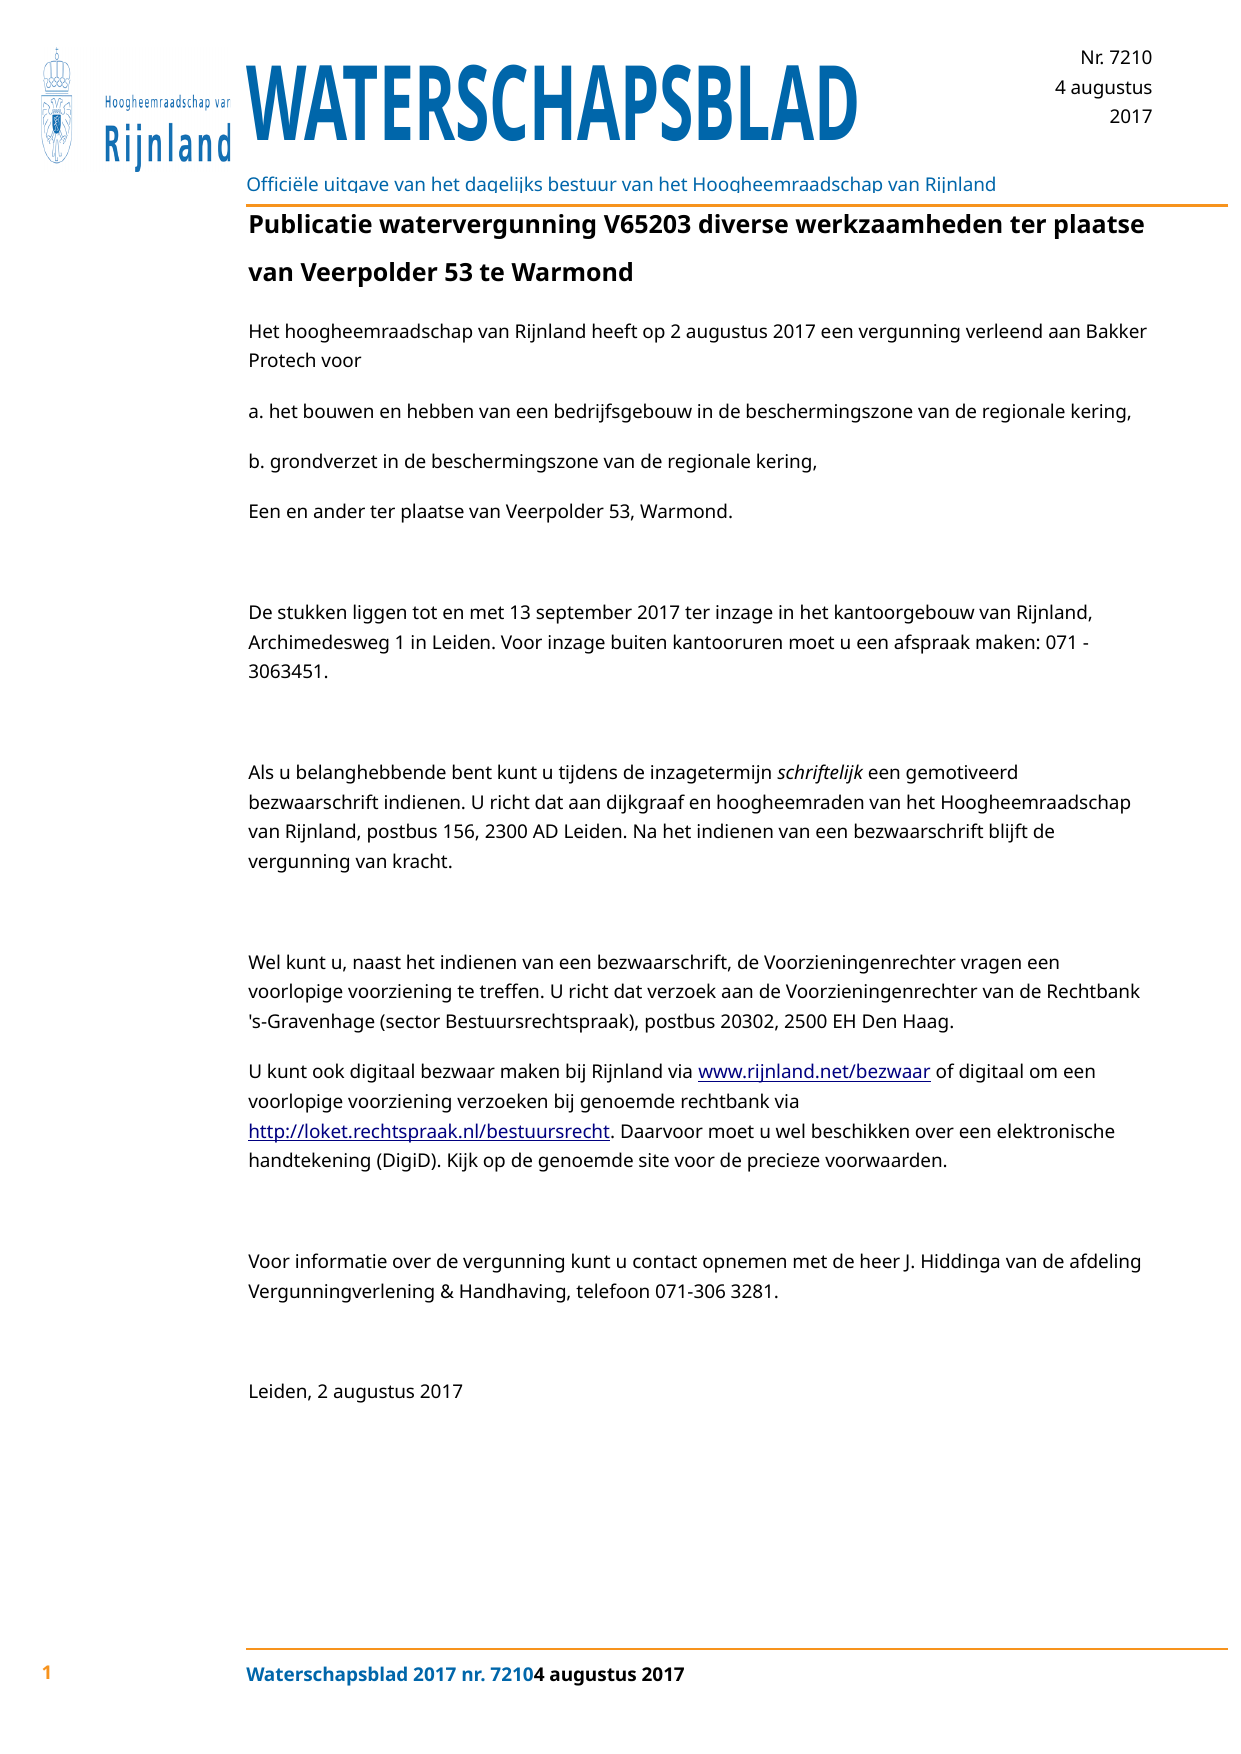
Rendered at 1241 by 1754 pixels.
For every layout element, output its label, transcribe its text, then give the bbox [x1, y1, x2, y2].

text Leiden, 2 augustus 2017 [248, 1379, 1152, 1404]
text De stukken liggen tot en met 13 september 2017 ter inzage in het kantoorgebouw van Rijnland, Archimedesweg 1 in Leiden. Voor inzage buiten kantooruren moet u een afspraak maken: 071 - 3063451. [248, 599, 1152, 684]
text Publicatie watervergunning V65203 diverse werkzaamheden ter plaatse van Veerpolder 53 te Warmond [248, 207, 1152, 288]
text U kunt ook digitaal bezwaar maken bij Rijnland via www.rijnland.net/bezwaar of digitaal om een voorlopige voorziening verzoeken bij genoemde rechtbank via http://loket.rechtspraak.nl/bestuursrecht. Daarvoor moet u wel beschikken over een elektronische handtekening (DigiD). Kijk op de genoemde site voor de precieze voorwaarden. [248, 1059, 1152, 1173]
picture [41, 47, 231, 172]
text Het hoogheemraadschap van Rijnland heeft op 2 augustus 2017 een vergunning verleend aan Bakker Protech voor [248, 318, 1152, 373]
text a. het bouwen en hebben van een bedrijfsgebouw in de beschermingszone van de regionale kering, [248, 398, 1152, 424]
text b. grondverzet in de beschermingszone van de regionale kering, [248, 448, 1152, 474]
text Als u belanghebbende bent kunt u tijdens de inzagetermijn schriftelijk een gemotiveerd bezwaarschrift indienen. U richt dat aan dijkgraaf en hoogheemraden van het Hoogheemraadschap van Rijnland, postbus 156, 2300 AD Leiden. Na het indienen van een bezwaarschrift blijft de vergunning van kracht. [248, 759, 1152, 874]
text Voor informatie over de vergunning kunt u contact opnemen met de heer J. Hiddinga van de afdeling Vergunningverlening & Handhaving, telefoon 071-306 3281. [248, 1248, 1152, 1304]
text Een en ander ter plaatse van Veerpolder 53, Warmond. [248, 499, 1152, 524]
text Wel kunt u, naast het indienen van een bezwaarschrift, de Voorzieningenrechter vragen een voorlopige voorziening te treffen. U richt dat verzoek aan de Voorzieningenrechter van de Rechtbank 's-Gravenhage (sector Bestuursrechtspraak), postbus 20302, 2500 EH Den Haag. [248, 949, 1152, 1034]
